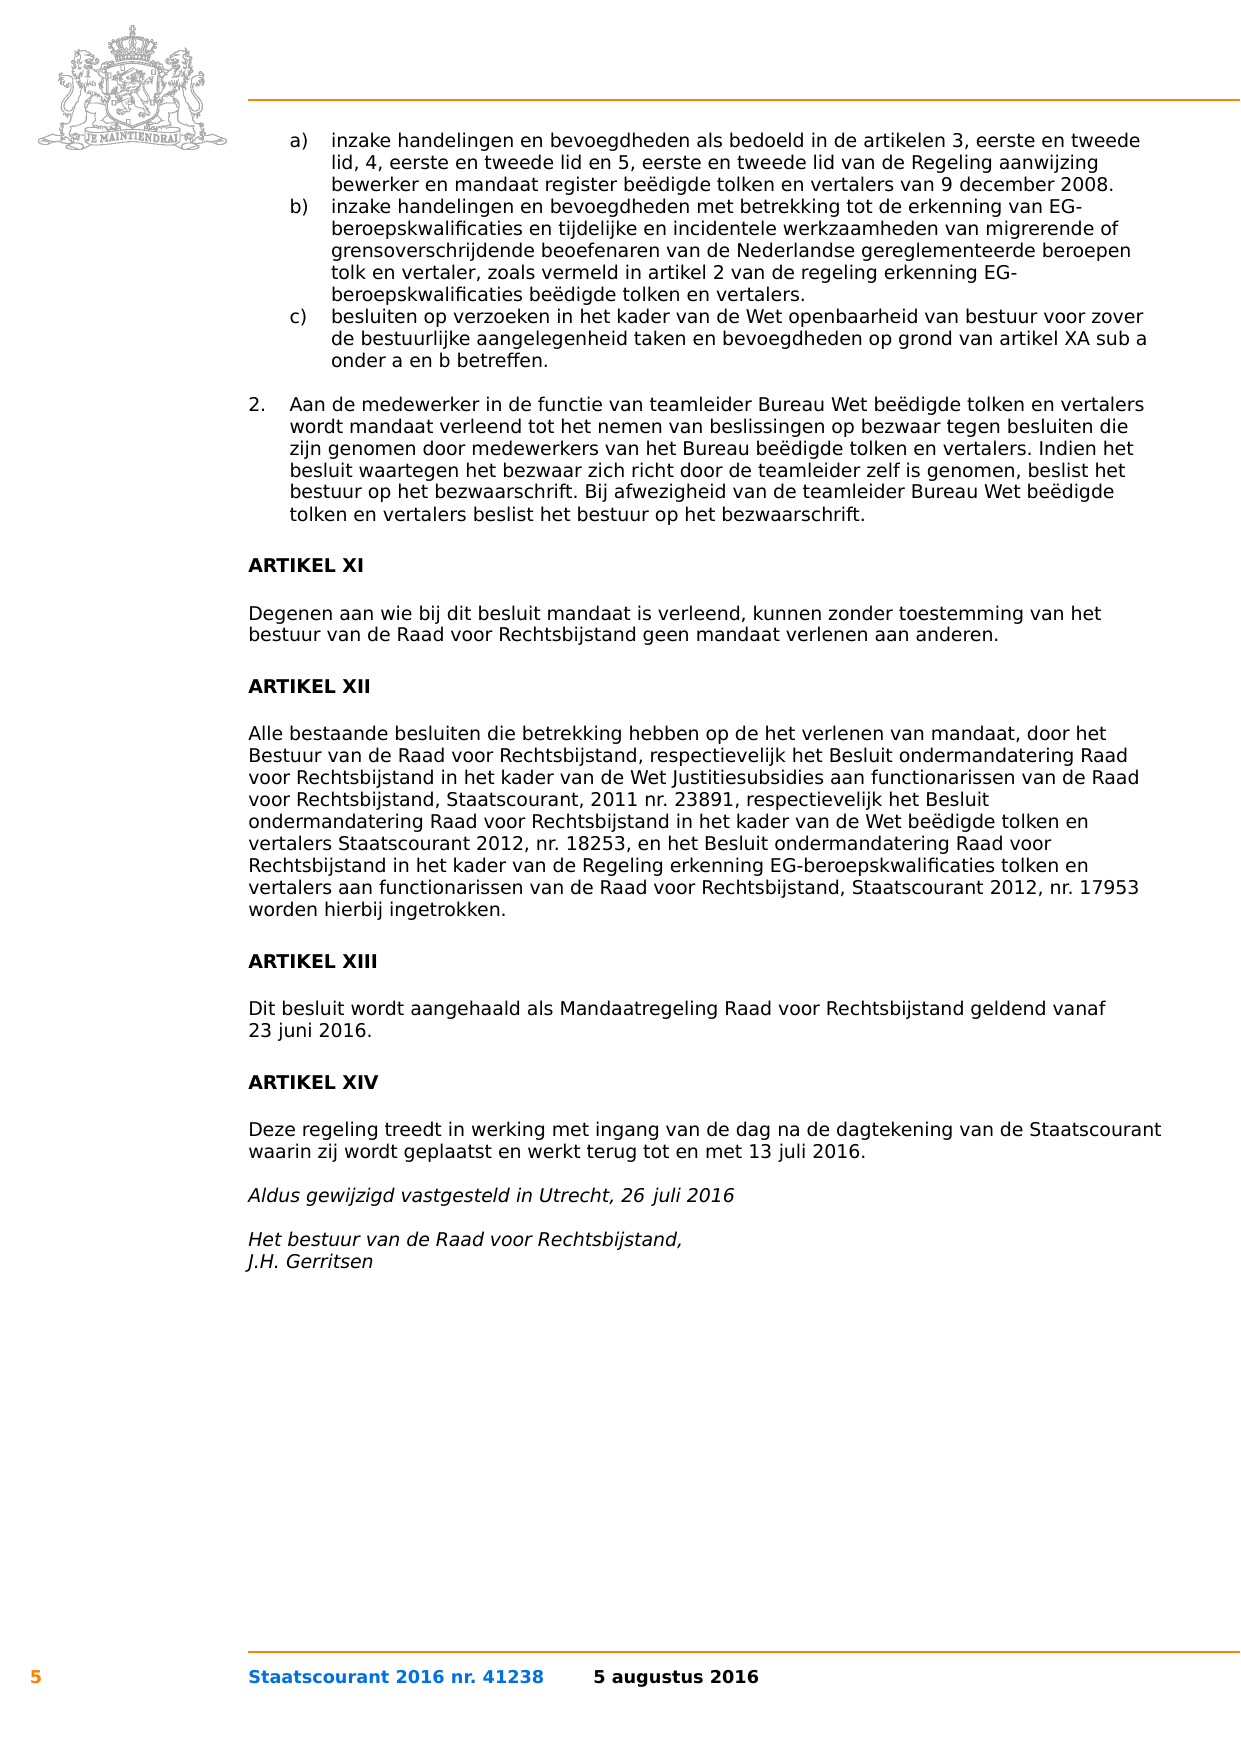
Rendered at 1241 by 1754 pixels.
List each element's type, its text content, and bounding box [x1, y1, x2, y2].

text Degenen aan wie bij dit besluit mandaat is verleend, kunnen zonder toestemming van het bestuur van de Raad voor Rechtsbijstand geen mandaat verlenen aan anderen. [248, 602, 1163, 646]
text Deze regeling treedt in werking met ingang van de dag na de dagtekening van de Staatscourant waarin zij wordt geplaatst en werkt terug tot en met 13 juli 2016. [248, 1119, 1163, 1163]
subtitle ARTIKEL XII [248, 676, 1163, 698]
text 2. Aan de medewerker in de functie van teamleider Bureau Wet beëdigde tolken en vertalers wordt mandaat verleend tot het nemen van beslissingen op bezwaar tegen besluiten die zijn genomen door medewerkers van het Bureau beëdigde tolken en vertalers. Indien het besluit waartegen het bezwaar zich richt door de teamleider zelf is genomen, beslist het bestuur op het bezwaarschrift. Bij afwezigheid van de teamleider Bureau Wet beëdigde tolken en vertalers beslist het bestuur op het bezwaarschrift. [248, 393, 1163, 525]
text Aldus gewijzigd vastgesteld in Utrecht, 26 juli 2016 [248, 1185, 1163, 1207]
subtitle ARTIKEL XI [248, 555, 1163, 577]
subtitle ARTIKEL XIII [248, 951, 1163, 973]
text Dit besluit wordt aangehaald als Mandaatregeling Raad voor Rechtsbijstand geldend vanaf 23 juni 2016. [248, 998, 1163, 1042]
subtitle ARTIKEL XIV [248, 1072, 1163, 1094]
picture [38, 25, 227, 150]
text Alle bestaande besluiten die betrekking hebben op de het verlenen van mandaat, door het Bestuur van de Raad voor Rechtsbijstand, respectievelijk het Besluit ondermandatering Raad voor Rechtsbijstand in het kader van de Wet Justitiesubsidies aan functionarissen van de Raad voor Rechtsbijstand, Staatscourant, 2011 nr. 23891, respectievelijk het Besluit ondermandatering Raad voor Rechtsbijstand in het kader van de Wet beëdigde tolken en vertalers Staatscourant 2012, nr. 18253, en het Besluit ondermandatering Raad voor Rechtsbijstand in het kader van de Regeling erkenning EG-beroepskwalificaties tolken en vertalers aan functionarissen van de Raad voor Rechtsbijstand, Staatscourant 2012, nr. 17953 worden hierbij ingetrokken. [248, 723, 1163, 921]
text a) inzake handelingen en bevoegdheden als bedoeld in de artikelen 3, eerste en tweede lid, 4, eerste en tweede lid en 5, eerste en tweede lid van de Regeling aanwijzing bewerker en mandaat register beëdigde tolken en vertalers van 9 december 2008. [289, 130, 1163, 196]
text c) besluiten op verzoeken in het kader van de Wet openbaarheid van bestuur voor zover de bestuurlijke aangelegenheid taken en bevoegdheden op grond van artikel XA sub a onder a en b betreffen. [289, 306, 1163, 372]
text b) inzake handelingen en bevoegdheden met betrekking tot de erkenning van EG-beroepskwalificaties en tijdelijke en incidentele werkzaamheden van migrerende of grensoverschrijdende beoefenaren van de Nederlandse gereglementeerde beroepen tolk en vertaler, zoals vermeld in artikel 2 van de regeling erkenning EG-beroepskwalificaties beëdigde tolken en vertalers. [289, 196, 1163, 306]
text Het bestuur van de Raad voor Rechtsbijstand, J.H. Gerritsen [248, 1229, 1163, 1273]
